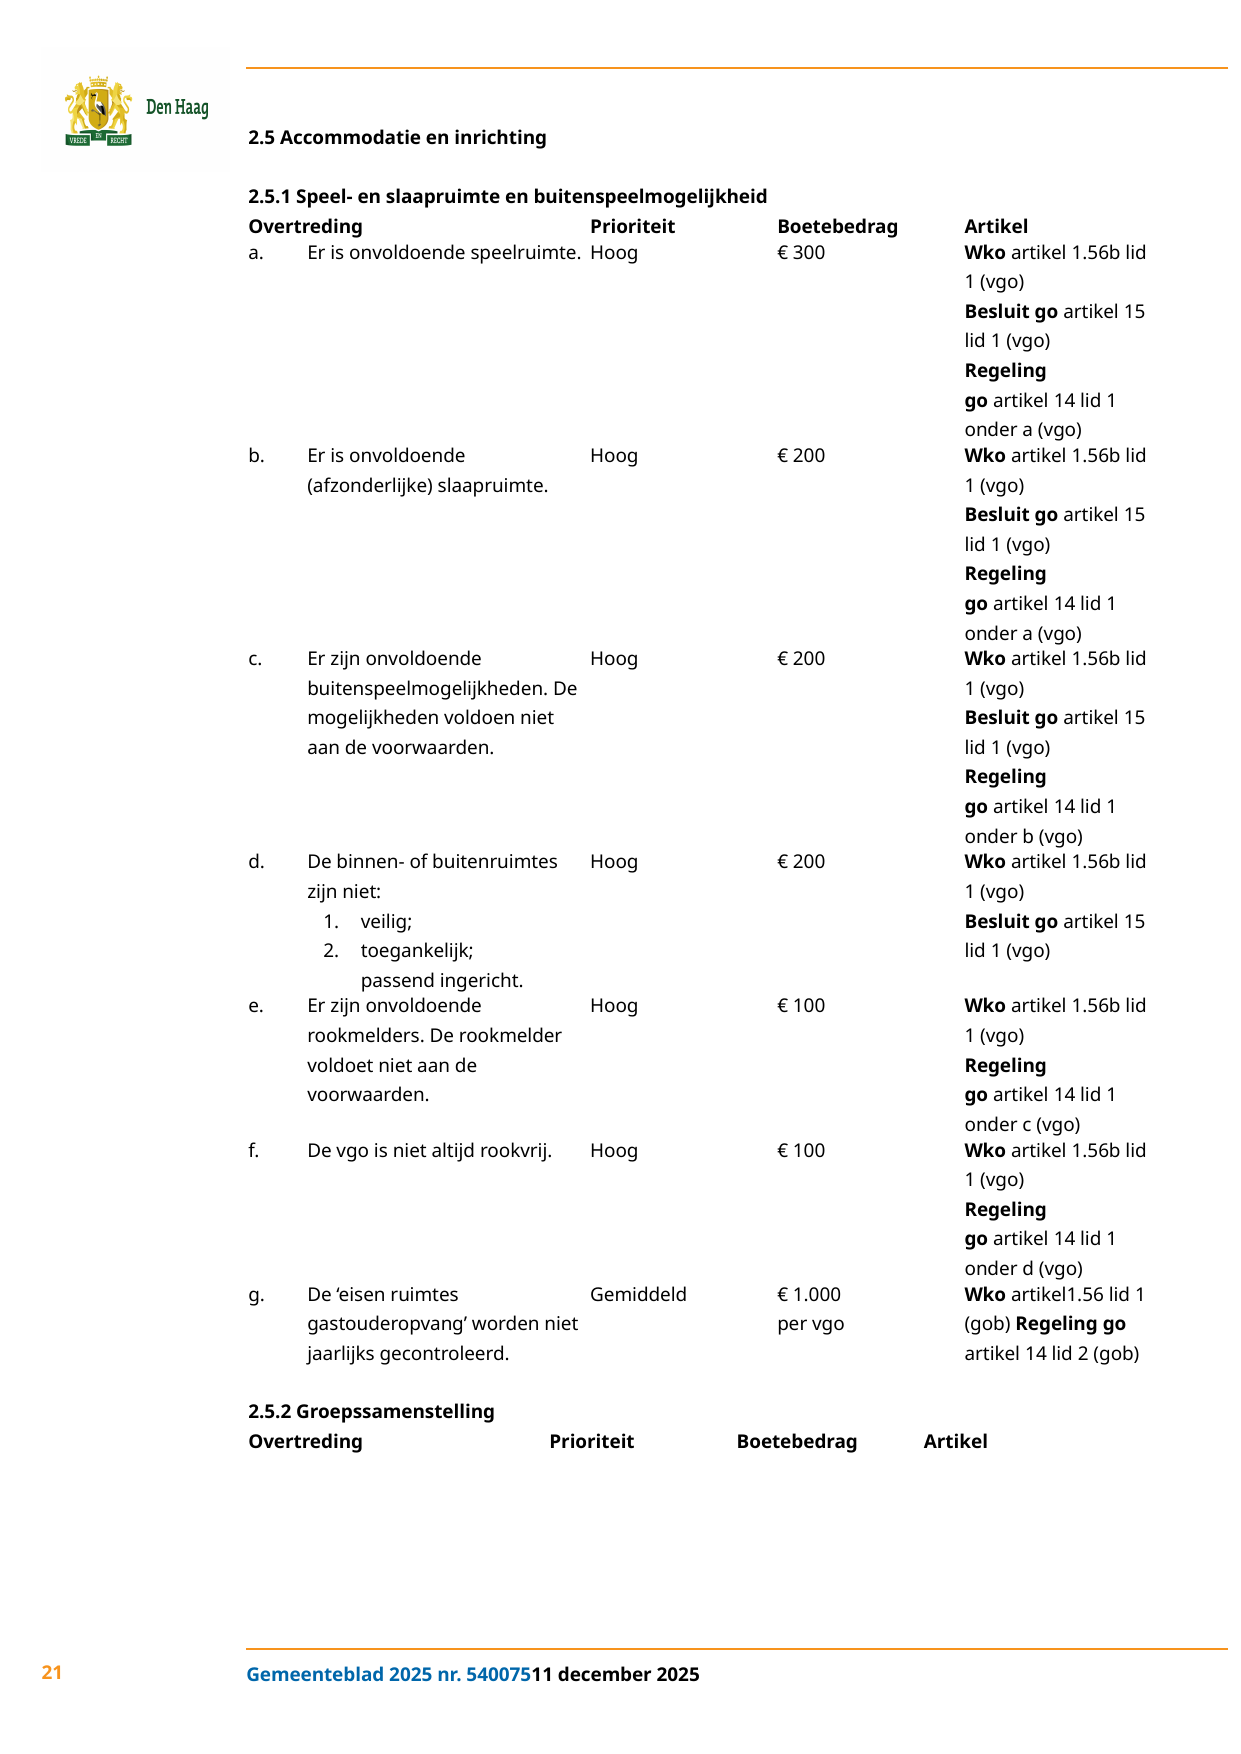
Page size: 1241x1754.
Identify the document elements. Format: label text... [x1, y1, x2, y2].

table_cell € 1.000 per vgo [777, 1281, 964, 1366]
table_cell € 100 [777, 1137, 964, 1281]
text 2.5.1 Speel- en slaapruimte en buitenspeelmogelijkheid [248, 183, 1152, 209]
table_cell Er zijn onvoldoende buitenspeelmogelijkheden. De mogelijkheden voldoen niet aan de voorwaarden. [248, 645, 590, 849]
table_header Artikel [924, 1428, 1152, 1454]
table_header Overtreding [248, 1428, 549, 1454]
table_header Boetebedrag [736, 1428, 924, 1454]
table_cell € 200 [777, 645, 964, 849]
table_cell Er zijn onvoldoende rookmelders. De rookmelder voldoet niet aan de voorwaarden. [248, 993, 590, 1137]
table_cell Wko artikel1.56 lid 1 (gob) Regeling go artikel 14 lid 2 (gob) [964, 1281, 1152, 1366]
table_header Boetebedrag [777, 213, 964, 239]
table_cell Er is onvoldoende speelruimte. [248, 239, 590, 442]
table_header Prioriteit [590, 213, 777, 239]
table_cell Hoog [590, 1137, 777, 1281]
table_cell € 100 [777, 993, 964, 1137]
picture [41, 47, 231, 172]
table_cell € 200 [777, 442, 964, 645]
table_cell Wko artikel 1.56b lid 1 (vgo) Besluit go artikel 15 lid 1 (vgo) Regeling go artikel 14 lid 1 onder a (vgo) [964, 239, 1152, 442]
text 2.5 Accommodatie en inrichting [248, 124, 1152, 150]
table_cell Wko artikel 1.56b lid 1 (vgo) Regeling go artikel 14 lid 1 onder c (vgo) [964, 993, 1152, 1137]
table_cell € 300 [777, 239, 964, 442]
table_cell Hoog [590, 849, 777, 993]
table_header Artikel [964, 213, 1152, 239]
table_header Overtreding [248, 213, 590, 239]
table_cell Wko artikel 1.56b lid 1 (vgo) Besluit go artikel 15 lid 1 (vgo) Regeling go artikel 14 lid 1 onder b (vgo) [964, 645, 1152, 849]
table_cell Hoog [590, 993, 777, 1137]
table_cell Hoog [590, 442, 777, 645]
table_cell Wko artikel 1.56b lid 1 (vgo) Besluit go artikel 15 lid 1 (vgo) [964, 849, 1152, 993]
table_cell Gemiddeld [590, 1281, 777, 1366]
table_cell De vgo is niet altijd rookvrij. [248, 1137, 590, 1281]
table_cell De binnen- of buitenruimtes zijn niet: veilig; toegankelijk; passend ingericht. [248, 849, 590, 993]
table_header Prioriteit [549, 1428, 736, 1454]
table_cell Er is onvoldoende (afzonderlijke) slaapruimte. [248, 442, 590, 645]
table_cell Hoog [590, 645, 777, 849]
table_cell € 200 [777, 849, 964, 993]
table_cell Wko artikel 1.56b lid 1 (vgo) Besluit go artikel 15 lid 1 (vgo) Regeling go artikel 14 lid 1 onder a (vgo) [964, 442, 1152, 645]
table_cell Wko artikel 1.56b lid 1 (vgo) Regeling go artikel 14 lid 1 onder d (vgo) [964, 1137, 1152, 1281]
text 2.5.2 Groepssamenstelling [248, 1398, 1152, 1424]
table_cell Hoog [590, 239, 777, 442]
table_cell De ‘eisen ruimtes gastouderopvang’ worden niet jaarlijks gecontroleerd. [248, 1281, 590, 1366]
